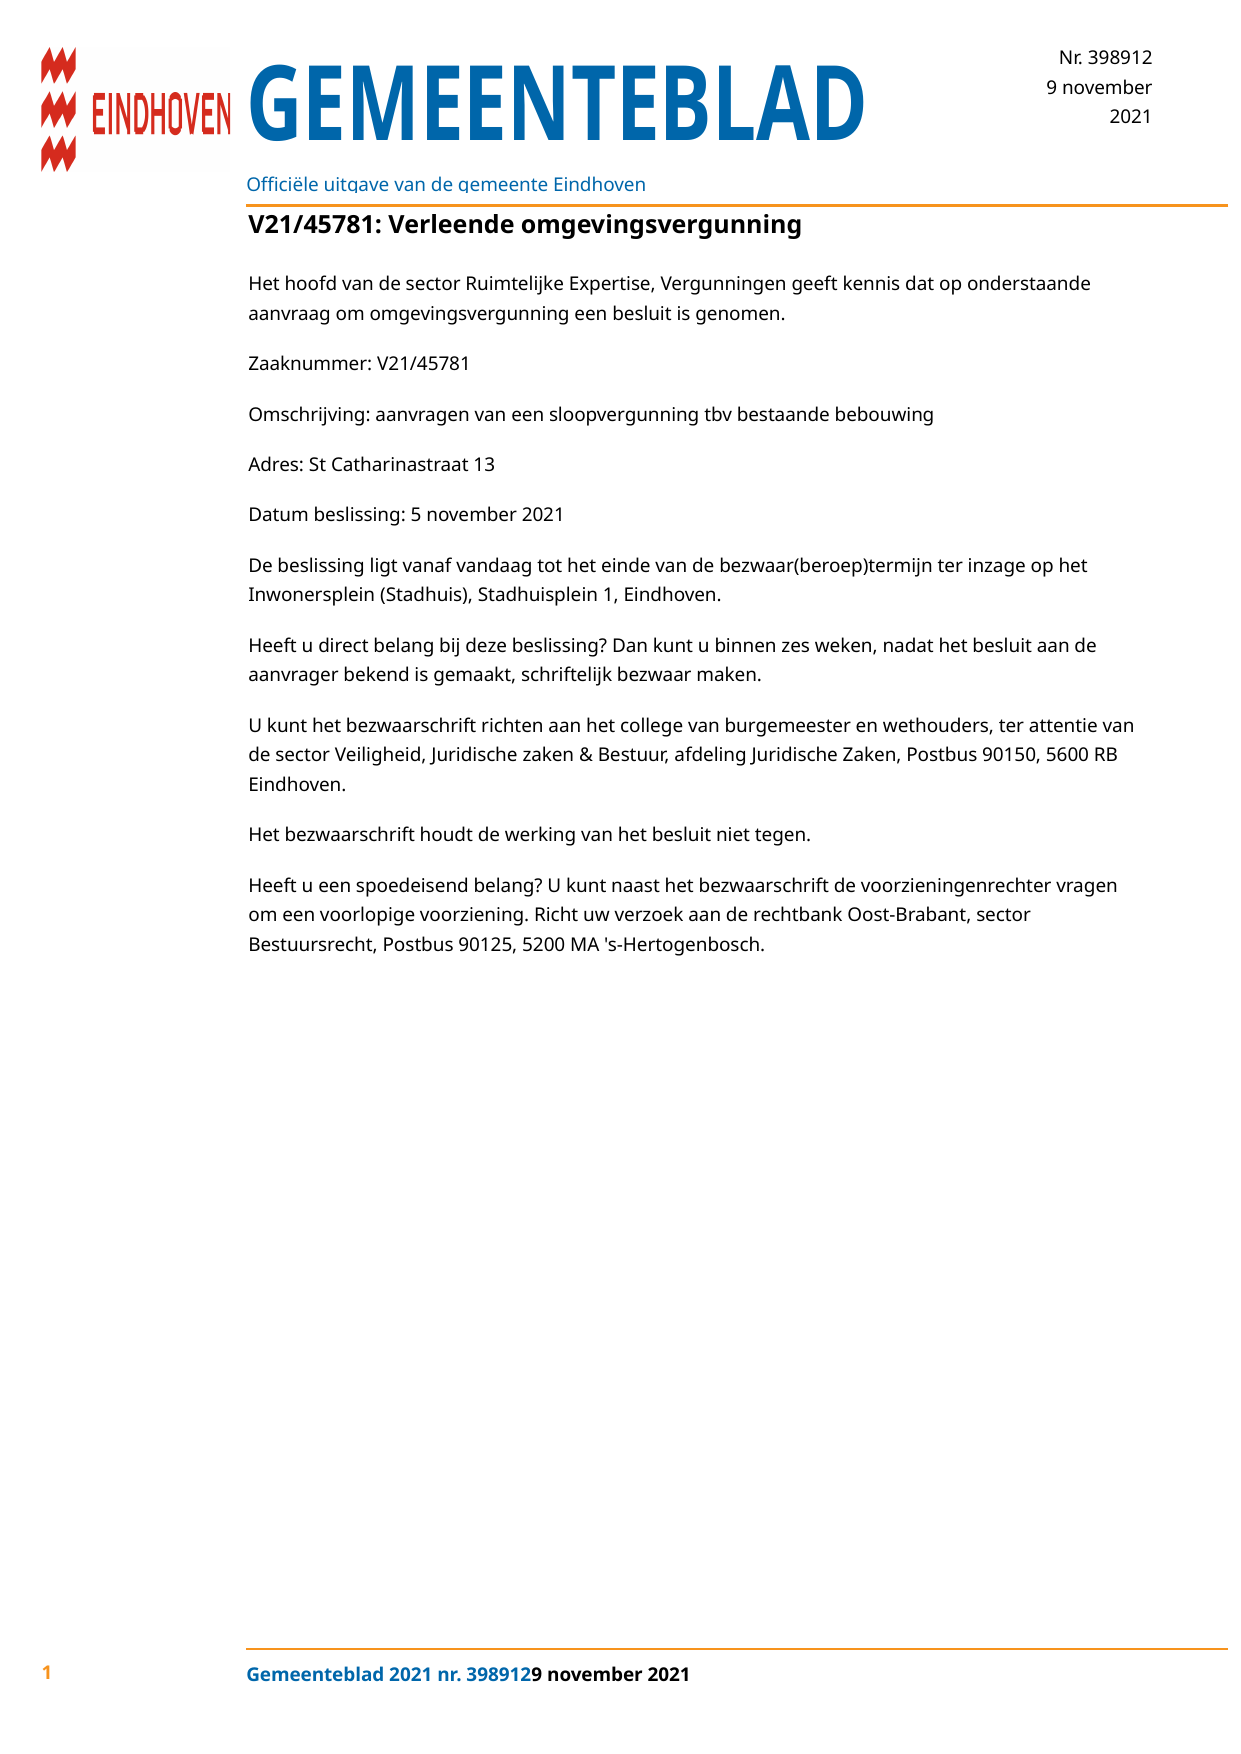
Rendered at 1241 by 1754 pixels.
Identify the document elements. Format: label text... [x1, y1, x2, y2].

text Het bezwaarschrift houdt de werking van het besluit niet tegen. [248, 822, 1152, 847]
text Heeft u direct belang bij deze beslissing? Dan kunt u binnen zes weken, nadat het besluit aan de aanvrager bekend is gemaakt, schriftelijk bezwaar maken. [248, 632, 1152, 687]
text V21/45781: Verleende omgevingsvergunning [248, 207, 1152, 241]
text Heeft u een spoedeisend belang? U kunt naast het bezwaarschrift de voorzieningenrechter vragen om een voorlopige voorziening. Richt uw verzoek aan de rechtbank Oost-Brabant, sector Bestuursrecht, Postbus 90125, 5200 MA 's-Hertogenbosch. [248, 872, 1152, 957]
text Adres: St Catharinastraat 13 [248, 451, 1152, 477]
text U kunt het bezwaarschrift richten aan het college van burgemeester en wethouders, ter attentie van de sector Veiligheid, Juridische zaken & Bestuur, afdeling Juridische Zaken, Postbus 90150, 5600 RB Eindhoven. [248, 712, 1152, 797]
text Omschrijving: aanvragen van een sloopvergunning tbv bestaande bebouwing [248, 401, 1152, 426]
text Zaaknummer: V21/45781 [248, 350, 1152, 376]
picture [41, 47, 231, 172]
text Datum beslissing: 5 november 2021 [248, 502, 1152, 527]
text De beslissing ligt vanaf vandaag tot het einde van de bezwaar(beroep)termijn ter inzage op het Inwonersplein (Stadhuis), Stadhuisplein 1, Eindhoven. [248, 552, 1152, 607]
text Het hoofd van de sector Ruimtelijke Expertise, Vergunningen geeft kennis dat op onderstaande aanvraag om omgevingsvergunning een besluit is genomen. [248, 270, 1152, 326]
